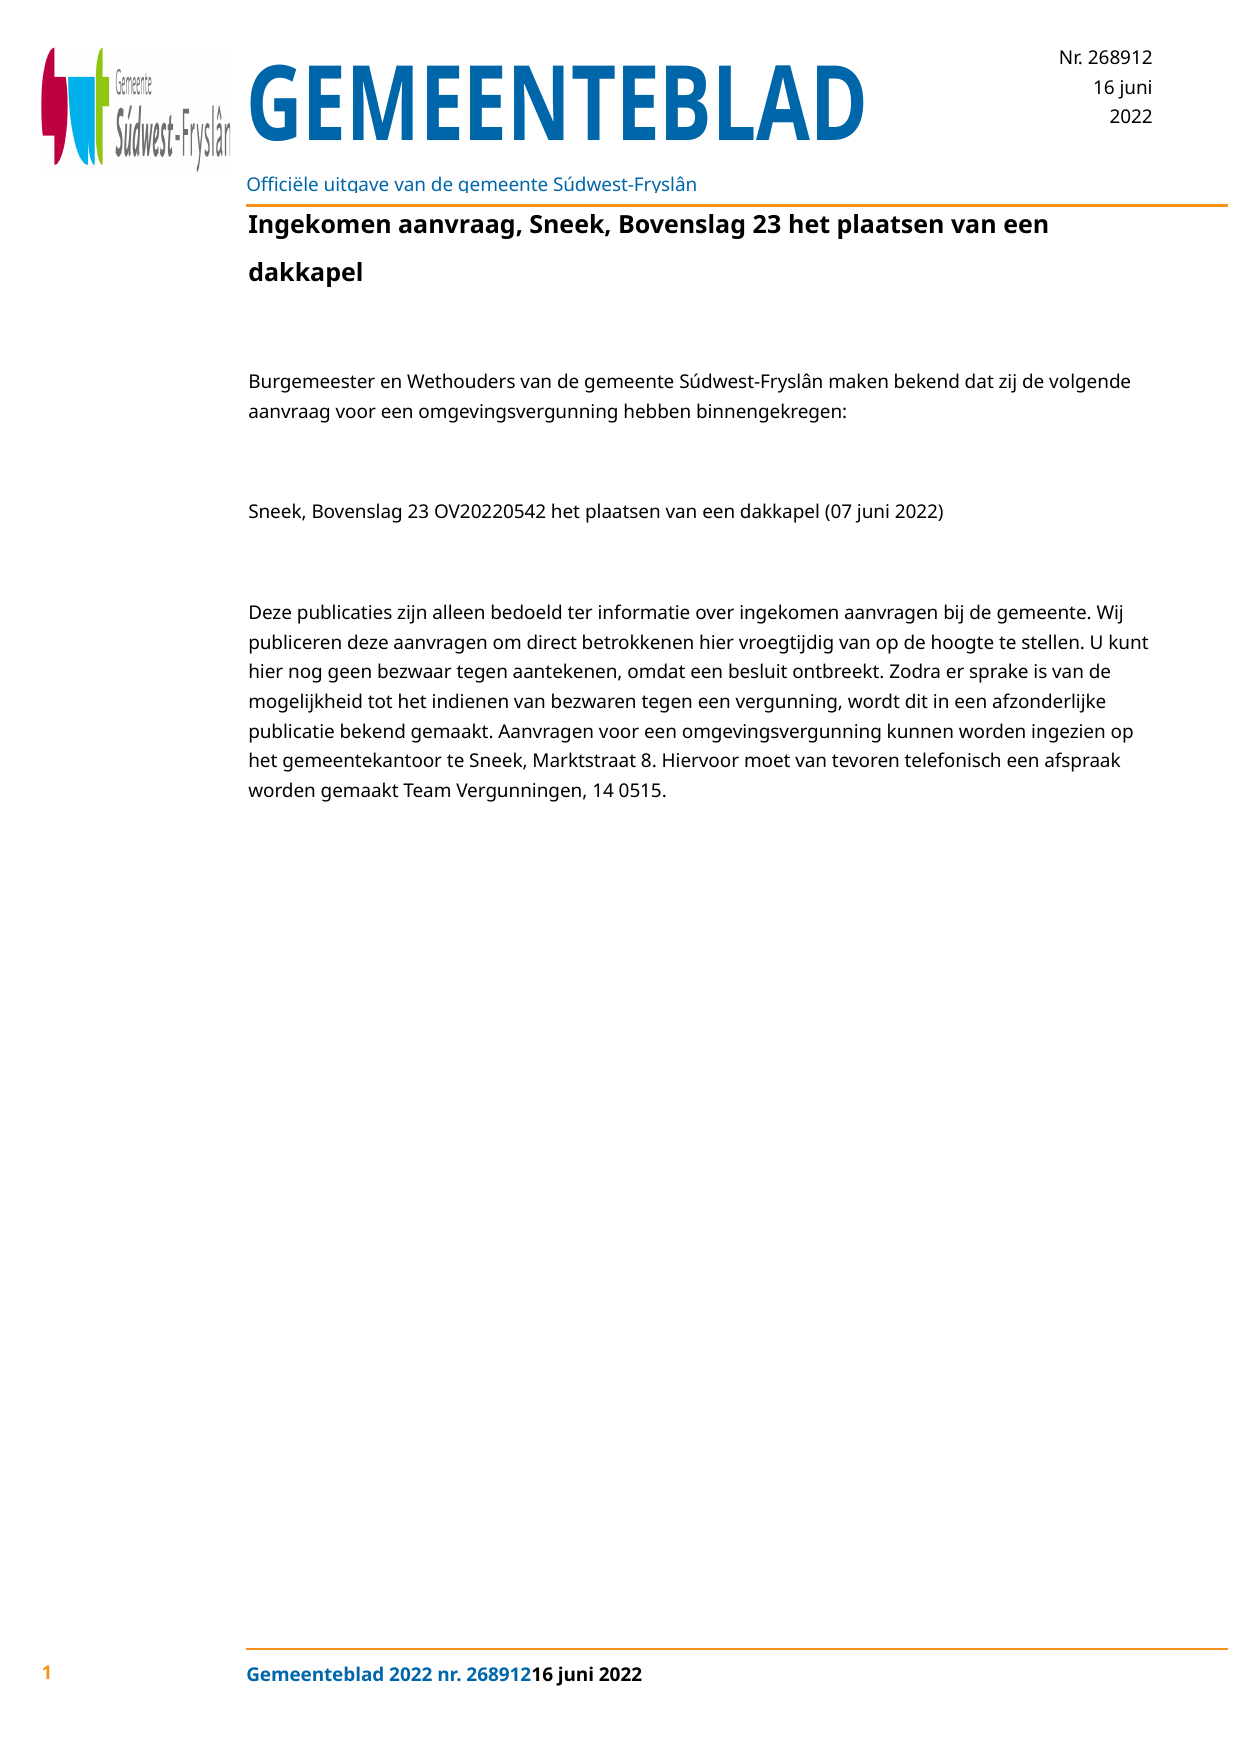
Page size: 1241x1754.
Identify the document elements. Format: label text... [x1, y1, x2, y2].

text Sneek, Bovenslag 23 OV20220542 het plaatsen van een dakkapel (07 juni 2022) [248, 499, 1152, 524]
picture [41, 47, 231, 172]
text Burgemeester en Wethouders van de gemeente Súdwest-Fryslân maken bekend dat zij de volgende aanvraag voor een omgevingsvergunning hebben binnengekregen: [248, 368, 1152, 424]
text Deze publicaties zijn alleen bedoeld ter informatie over ingekomen aanvragen bij de gemeente. Wij publiceren deze aanvragen om direct betrokkenen hier vroegtijdig van op de hoogte te stellen. U kunt hier nog geen bezwaar tegen aantekenen, omdat een besluit ontbreekt. Zodra er sprake is van de mogelijkheid tot het indienen van bezwaren tegen een vergunning, wordt dit in een afzonderlijke publicatie bekend gemaakt. Aanvragen voor een omgevingsvergunning kunnen worden ingezien op het gemeentekantoor te Sneek, Marktstraat 8. Hiervoor moet van tevoren telefonisch een afspraak worden gemaakt Team Vergunningen, 14 0515. [248, 599, 1152, 803]
text Ingekomen aanvraag, Sneek, Bovenslag 23 het plaatsen van een dakkapel [248, 207, 1152, 288]
